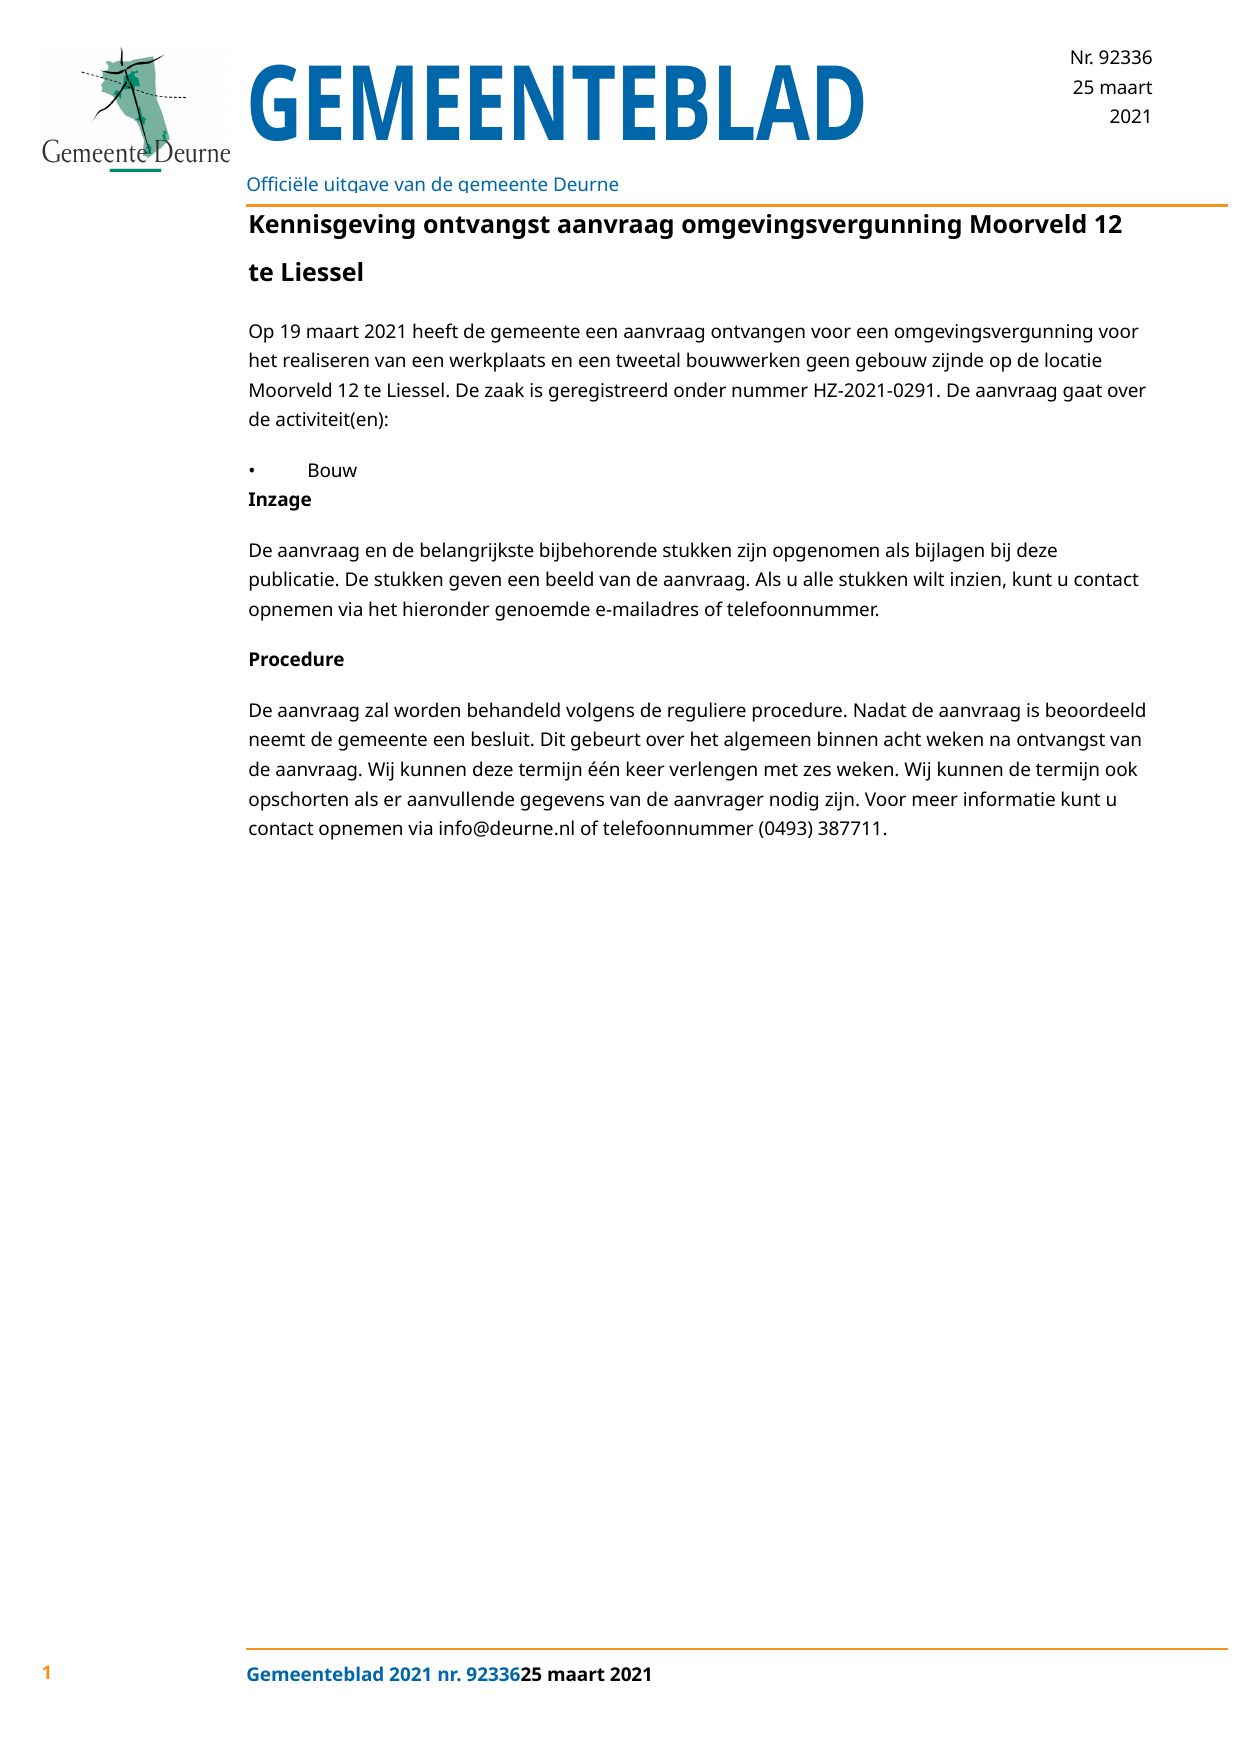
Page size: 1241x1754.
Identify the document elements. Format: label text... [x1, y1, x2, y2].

text Kennisgeving ontvangst aanvraag omgevingsvergunning Moorveld 12 te Liessel [248, 207, 1152, 288]
text De aanvraag en de belangrijkste bijbehorende stukken zijn opgenomen als bijlagen bij deze publicatie. De stukken geven een beeld van de aanvraag. Als u alle stukken wilt inzien, kunt u contact opnemen via het hieronder genoemde e-mailadres of telefoonnummer. [248, 537, 1152, 622]
text De aanvraag zal worden behandeld volgens de reguliere procedure. Nadat de aanvraag is beoordeeld neemt de gemeente een besluit. Dit gebeurt over het algemeen binnen acht weken na ontvangst van de aanvraag. Wij kunnen deze termijn één keer verlengen met zes weken. Wij kunnen de termijn ook opschorten als er aanvullende gegevens van de aanvrager nodig zijn. Voor meer informatie kunt u contact opnemen via info@deurne.nl of telefoonnummer (0493) 387711. [248, 697, 1152, 841]
text Op 19 maart 2021 heeft de gemeente een aanvraag ontvangen voor een omgevingsvergunning voor het realiseren van een werkplaats en een tweetal bouwwerken geen gebouw zijnde op de locatie Moorveld 12 te Liessel. De zaak is geregistreerd onder nummer HZ-2021-0291. De aanvraag gaat over de activiteit(en): [248, 318, 1152, 432]
list Bouw [248, 457, 1152, 483]
text Procedure [248, 647, 1152, 672]
picture [41, 47, 231, 172]
text Inzage [248, 487, 1152, 512]
